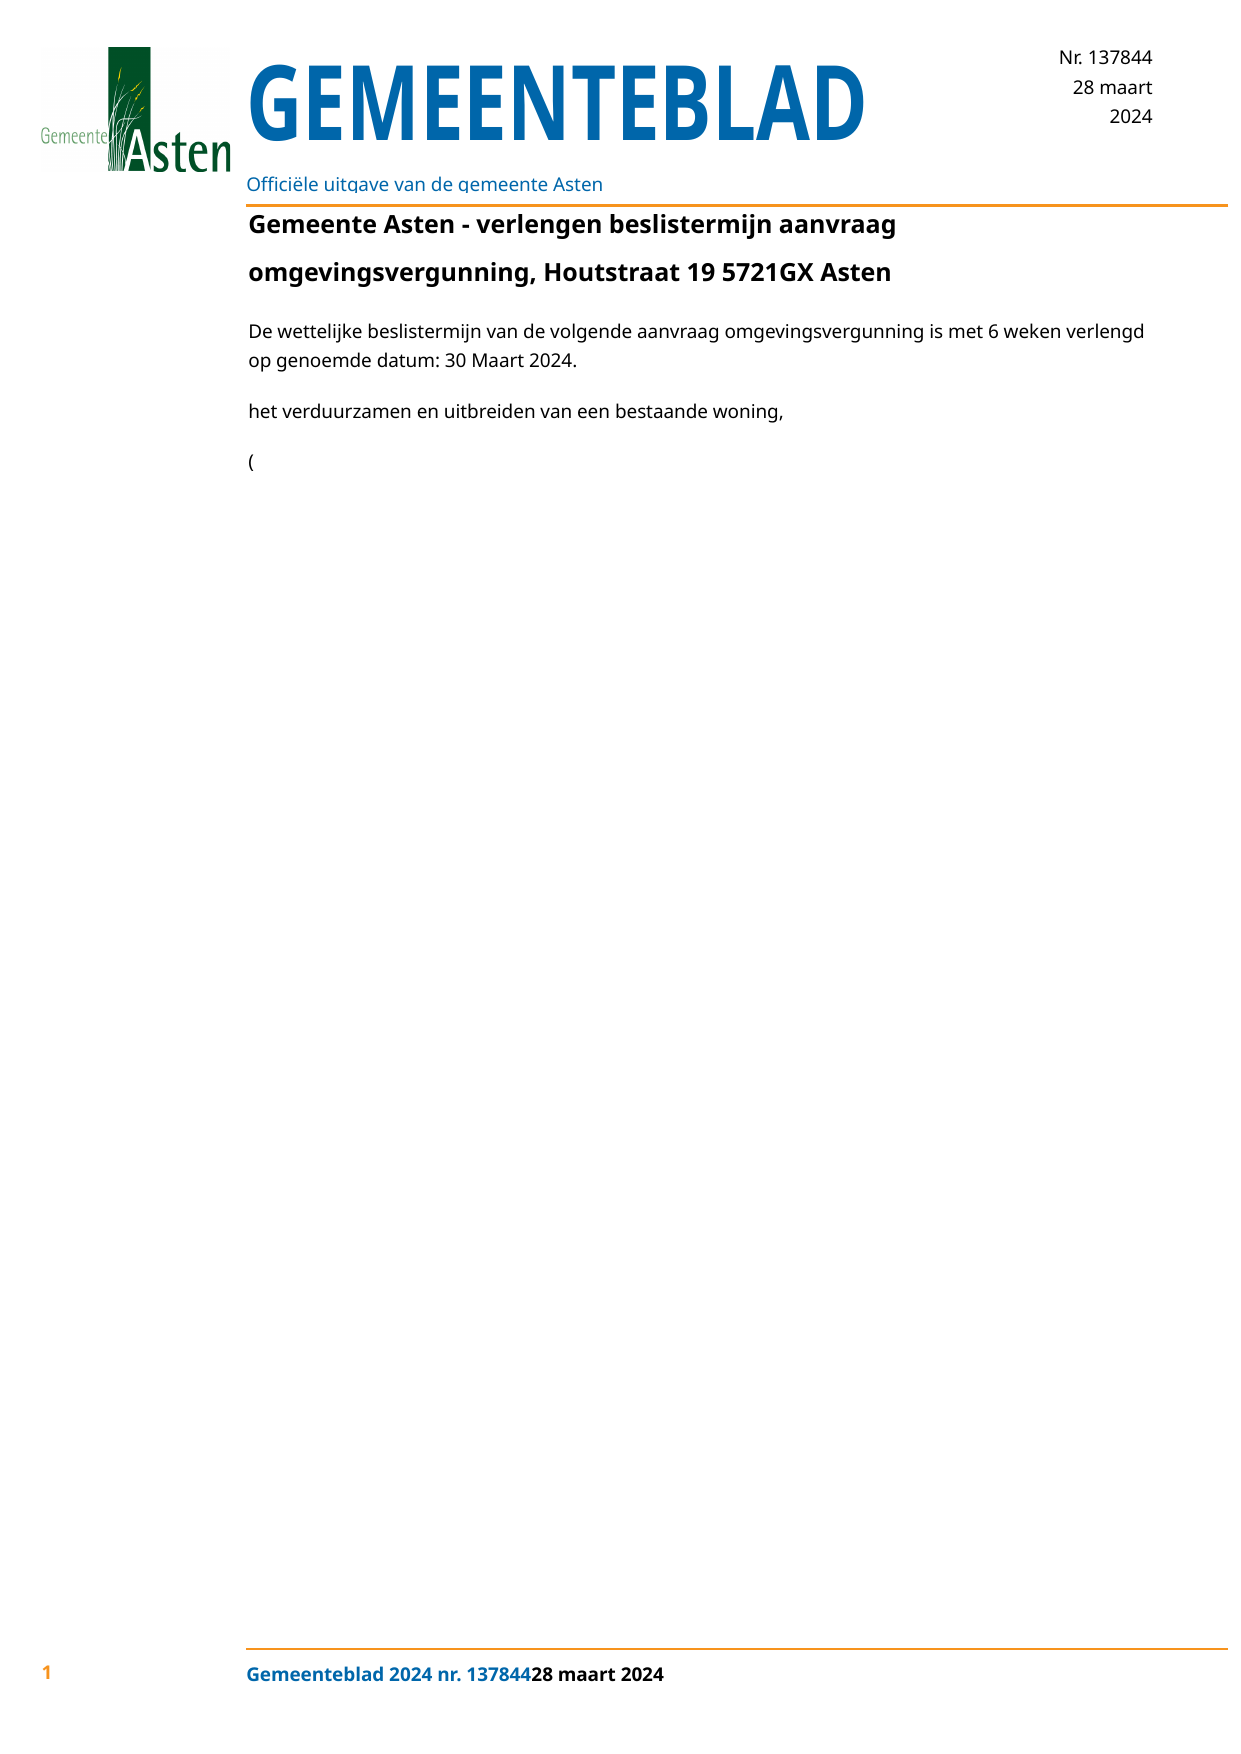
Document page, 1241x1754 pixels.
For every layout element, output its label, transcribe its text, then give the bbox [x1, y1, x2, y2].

text De wettelijke beslistermijn van de volgende aanvraag omgevingsvergunning is met 6 weken verlengd op genoemde datum: 30 Maart 2024. [248, 318, 1152, 373]
text het verduurzamen en uitbreiden van een bestaande woning, [248, 398, 1152, 424]
picture [41, 47, 231, 172]
text Gemeente Asten - verlengen beslistermijn aanvraag omgevingsvergunning, Houtstraat 19 5721GX Asten [248, 207, 1152, 288]
text ( [248, 448, 1152, 474]
